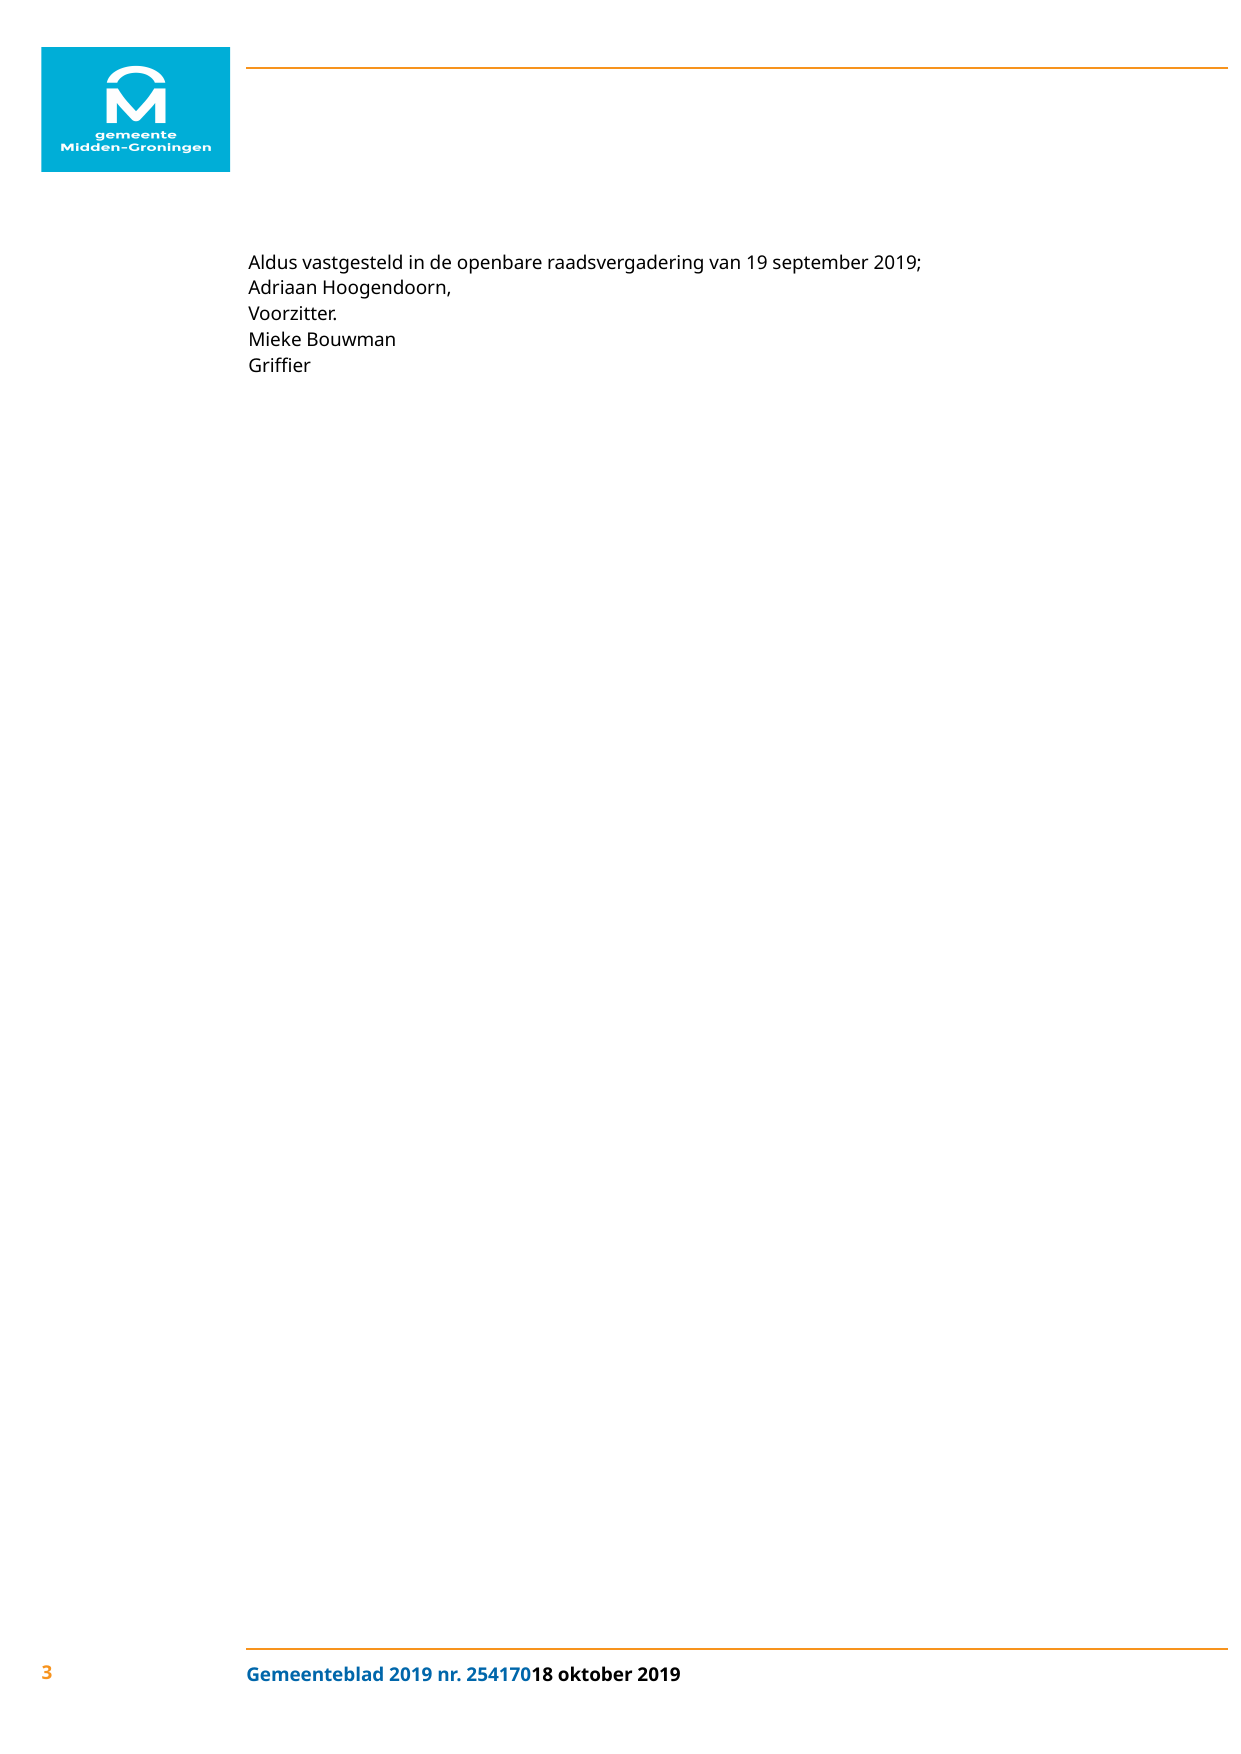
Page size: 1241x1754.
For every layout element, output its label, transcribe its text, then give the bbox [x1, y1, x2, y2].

picture [184, 146, 190, 153]
text Mieke Bouwman [248, 326, 1152, 352]
picture [107, 89, 165, 122]
text Griffier [248, 352, 1152, 377]
text Aldus vastgesteld in de openbare raadsvergadering van 19 september 2019; [248, 249, 1152, 274]
text Voorzitter. [248, 300, 1152, 326]
text Adriaan Hoogendoorn, [248, 274, 1152, 300]
picture [108, 66, 164, 82]
